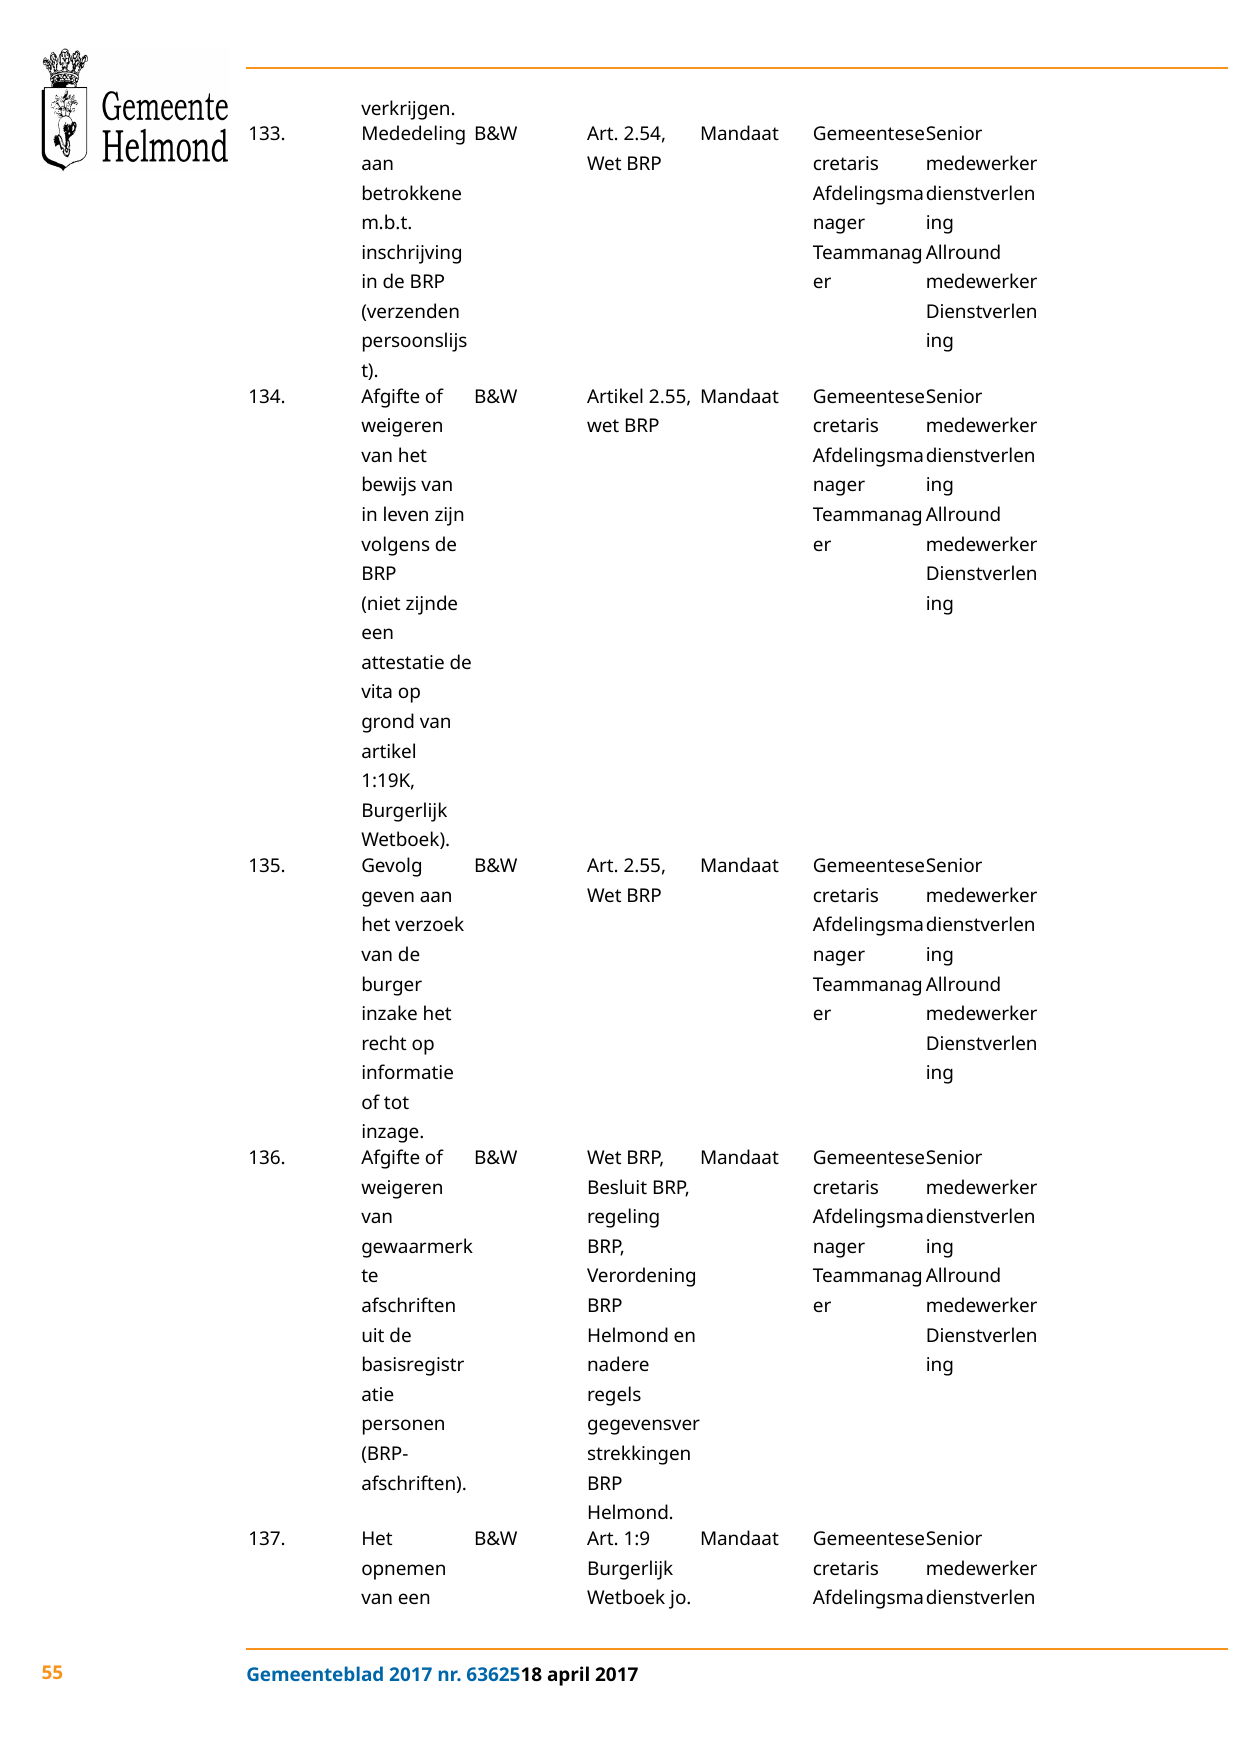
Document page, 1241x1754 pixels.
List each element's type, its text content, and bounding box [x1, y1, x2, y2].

table_cell [926, 95, 1038, 121]
picture [41, 47, 231, 172]
table_cell 136. [248, 1144, 361, 1525]
table_cell [1039, 383, 1152, 852]
table_cell [1039, 121, 1152, 383]
table_cell Senior medewerker dienstverlening Allround medewerker Dienstverlening [926, 853, 1038, 1144]
table_cell Afgifte of weigeren van gewaarmerkte afschriften uit de basisregistratie personen (BRP-afschriften). [361, 1144, 474, 1525]
table_cell Afgifte of weigeren van het bewijs van in leven zijn volgens de BRP (niet zijnde een attestatie de vita op grond van artikel 1:19K, Burgerlijk Wetboek). [361, 383, 474, 852]
table_cell Mandaat [700, 383, 813, 852]
table_cell Wet BRP, Besluit BRP, regeling BRP, Verordening BRP Helmond en nadere regels gegevensverstrekkingen BRP Helmond. [587, 1144, 700, 1525]
table_cell Senior medewerker dienstverlening Allround medewerker Dienstverlening [926, 121, 1038, 383]
table_cell B&W [474, 1144, 587, 1525]
table_cell 134. [248, 383, 361, 852]
table_cell B&W [474, 853, 587, 1144]
table_cell Het opnemen van een [361, 1525, 474, 1610]
table_cell [700, 95, 813, 121]
table_cell Gemeentesecretaris Afdelingsmanager Teammanager [813, 383, 926, 852]
table_cell 135. [248, 853, 361, 1144]
table_cell Gemeentesecretaris Afdelingsma [813, 1525, 926, 1610]
table_cell [1039, 95, 1152, 121]
table_cell Senior medewerker dienstverlen [926, 1525, 1038, 1610]
table_cell Mededeling aan betrokkene m.b.t. inschrijving in de BRP (verzenden persoonslijst). [361, 121, 474, 383]
table_cell Gemeentesecretaris Afdelingsmanager Teammanager [813, 853, 926, 1144]
table_cell Art. 1:9 Burgerlijk Wetboek jo. [587, 1525, 700, 1610]
table_cell Gemeentesecretaris Afdelingsmanager Teammanager [813, 1144, 926, 1525]
table_cell Mandaat [700, 853, 813, 1144]
table_cell 133. [248, 121, 361, 383]
table_cell B&W [474, 1525, 587, 1610]
table_cell [1039, 1144, 1152, 1525]
table_cell Artikel 2.55, wet BRP [587, 383, 700, 852]
table_cell Gemeentesecretaris Afdelingsmanager Teammanager [813, 121, 926, 383]
table_cell Art. 2.54, Wet BRP [587, 121, 700, 383]
table_cell B&W [474, 383, 587, 852]
table_cell Art. 2.55, Wet BRP [587, 853, 700, 1144]
table_cell Gevolg geven aan het verzoek van de burger inzake het recht op informatie of tot inzage. [361, 853, 474, 1144]
table_cell Mandaat [700, 1144, 813, 1525]
table_cell Senior medewerker dienstverlening Allround medewerker Dienstverlening [926, 1144, 1038, 1525]
table_cell Senior medewerker dienstverlening Allround medewerker Dienstverlening [926, 383, 1038, 852]
table_cell [248, 95, 361, 121]
table_cell Mandaat [700, 1525, 813, 1610]
table_cell Mandaat [700, 121, 813, 383]
table_cell [474, 95, 587, 121]
table_cell [587, 95, 700, 121]
table_cell B&W [474, 121, 587, 383]
table_cell [1039, 853, 1152, 1144]
table_cell verkrijgen. [361, 95, 474, 121]
table_cell [813, 95, 926, 121]
table_cell 137. [248, 1525, 361, 1610]
table_cell [1039, 1525, 1152, 1610]
